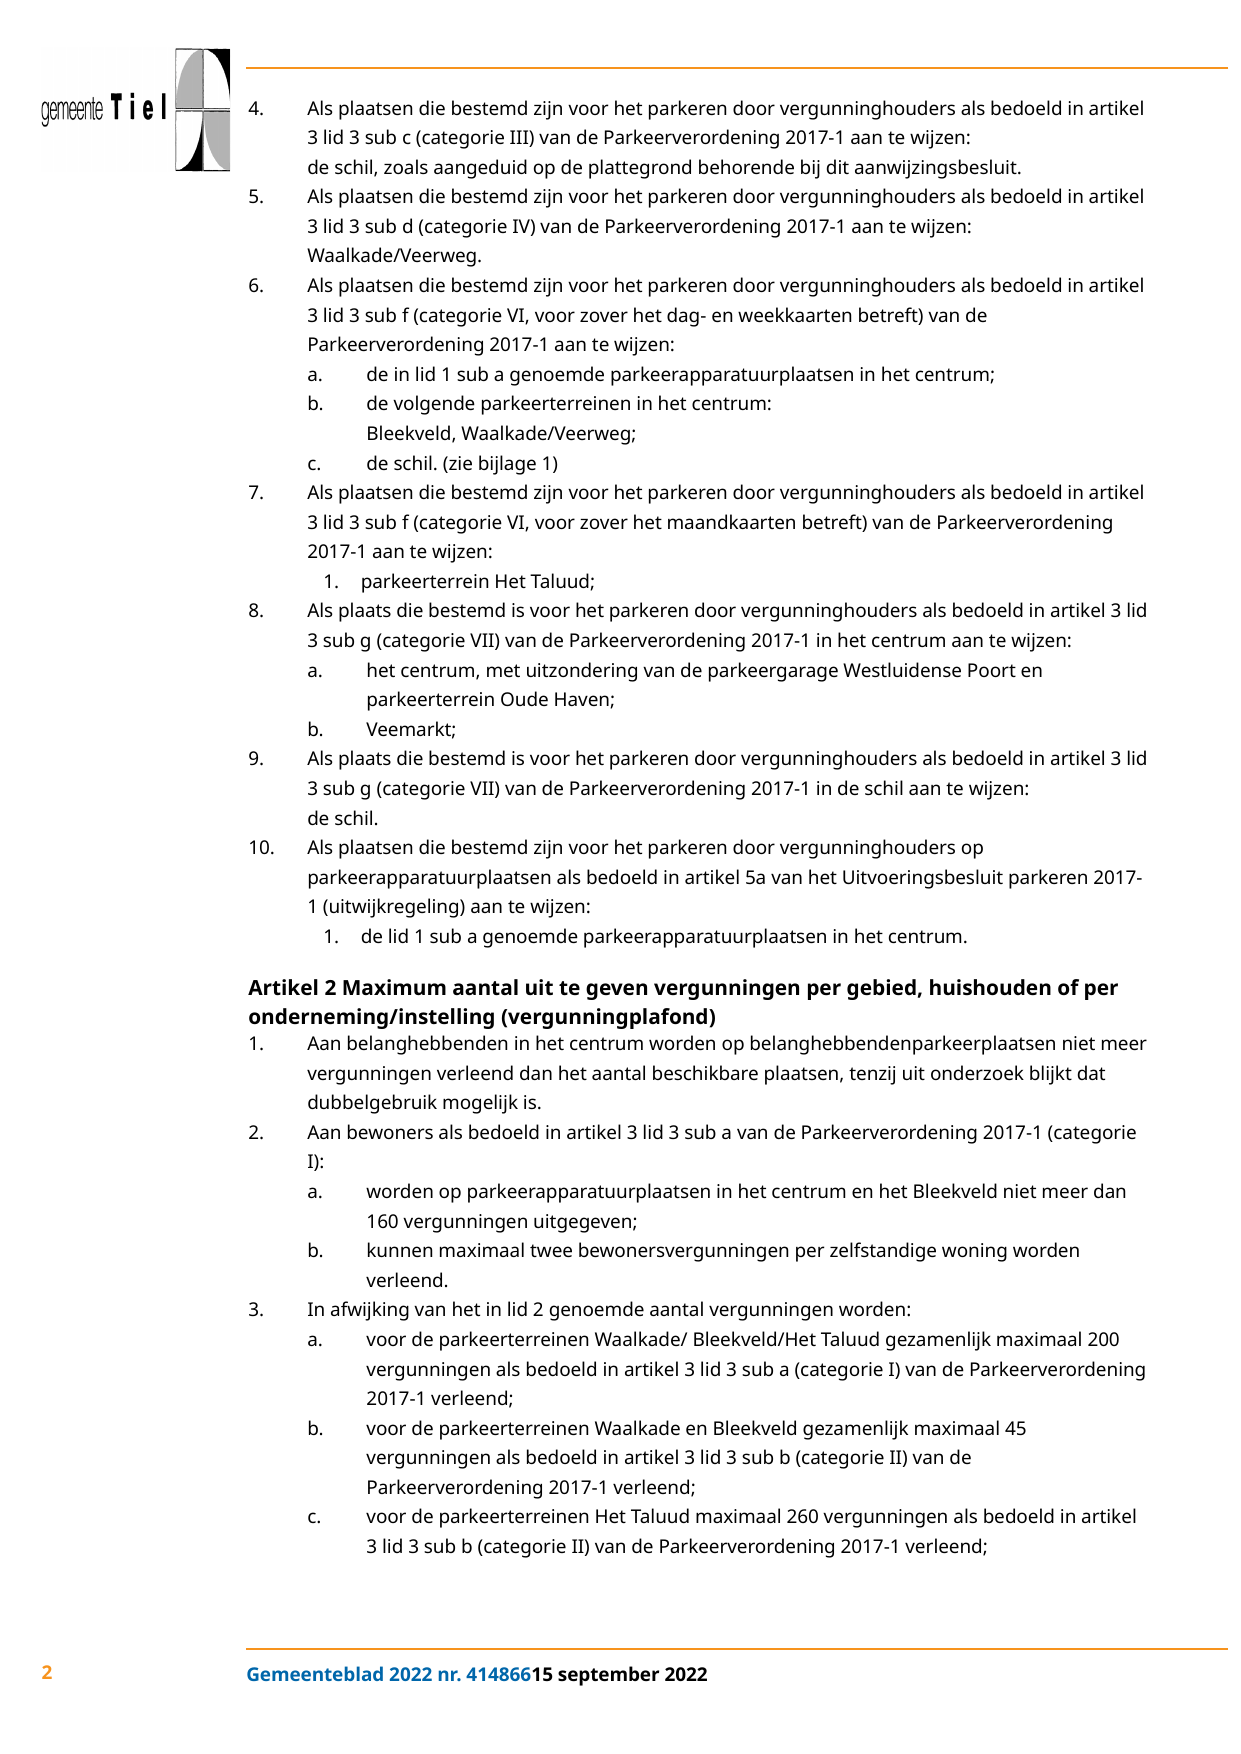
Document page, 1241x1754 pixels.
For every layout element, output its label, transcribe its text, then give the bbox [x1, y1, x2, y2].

list Waalkade/Veerweg. [248, 243, 1152, 268]
list worden op parkeerapparatuurplaatsen in het centrum en het Bleekveld niet meer dan 160 vergunningen uitgegeven; [307, 1178, 1152, 1234]
list de schil. [248, 805, 1152, 831]
list Als plaatsen die bestemd zijn voor het parkeren door vergunninghouders op parkeerapparatuurplaatsen als bedoeld in artikel 5a van het Uitvoeringsbesluit parkeren 2017-1 (uitwijkregeling) aan te wijzen: [248, 834, 1152, 919]
list de schil. (zie bijlage 1) [307, 450, 1152, 476]
list Als plaatsen die bestemd zijn voor het parkeren door vergunninghouders als bedoeld in artikel 3 lid 3 sub d (categorie IV) van de Parkeerverordening 2017-1 aan te wijzen: [248, 183, 1152, 239]
picture [41, 47, 231, 172]
list het centrum, met uitzondering van de parkeergarage Westluidense Poort en parkeerterrein Oude Haven; [307, 657, 1152, 712]
list voor de parkeerterreinen Het Taluud maximaal 260 vergunningen als bedoeld in artikel 3 lid 3 sub b (categorie II) van de Parkeerverordening 2017-1 verleend; [307, 1504, 1152, 1559]
list Als plaats die bestemd is voor het parkeren door vergunninghouders als bedoeld in artikel 3 lid 3 sub g (categorie VII) van de Parkeerverordening 2017-1 in het centrum aan te wijzen: [248, 598, 1152, 653]
list voor de parkeerterreinen Waalkade en Bleekveld gezamenlijk maximaal 45 vergunningen als bedoeld in artikel 3 lid 3 sub b (categorie II) van de Parkeerverordening 2017-1 verleend; [307, 1415, 1152, 1500]
list de schil, zoals aangeduid op de plattegrond behorende bij dit aanwijzingsbesluit. [248, 154, 1152, 180]
list de lid 1 sub a genoemde parkeerapparatuurplaatsen in het centrum. [323, 923, 1152, 949]
list de in lid 1 sub a genoemde parkeerapparatuurplaatsen in het centrum; [307, 361, 1152, 387]
list de volgende parkeerterreinen in het centrum: [307, 391, 1152, 416]
list Als plaatsen die bestemd zijn voor het parkeren door vergunninghouders als bedoeld in artikel 3 lid 3 sub f (categorie VI, voor zover het dag- en weekkaarten betreft) van de Parkeerverordening 2017-1 aan te wijzen: [248, 272, 1152, 357]
list Aan belanghebbenden in het centrum worden op belanghebbendenparkeerplaatsen niet meer vergunningen verleend dan het aantal beschikbare plaatsen, tenzij uit onderzoek blijkt dat dubbelgebruik mogelijk is. [248, 1030, 1152, 1115]
list Als plaatsen die bestemd zijn voor het parkeren door vergunninghouders als bedoeld in artikel 3 lid 3 sub f (categorie VI, voor zover het maandkaarten betreft) van de Parkeerverordening 2017-1 aan te wijzen: [248, 479, 1152, 564]
list Als plaats die bestemd is voor het parkeren door vergunninghouders als bedoeld in artikel 3 lid 3 sub g (categorie VII) van de Parkeerverordening 2017-1 in de schil aan te wijzen: [248, 746, 1152, 801]
text Artikel 2 Maximum aantal uit te geven vergunningen per gebied, huishouden of per onderneming/instelling (vergunningplafond) [248, 973, 1152, 1030]
list Veemarkt; [307, 716, 1152, 742]
list Als plaatsen die bestemd zijn voor het parkeren door vergunninghouders als bedoeld in artikel 3 lid 3 sub c (categorie III) van de Parkeerverordening 2017-1 aan te wijzen: [248, 95, 1152, 150]
list kunnen maximaal twee bewonersvergunningen per zelfstandige woning worden verleend. [307, 1237, 1152, 1293]
list parkeerterrein Het Taluud; [323, 568, 1152, 594]
list Aan bewoners als bedoeld in artikel 3 lid 3 sub a van de Parkeerverordening 2017-1 (categorie I): [248, 1119, 1152, 1174]
list voor de parkeerterreinen Waalkade/ Bleekveld/Het Taluud gezamenlijk maximaal 200 vergunningen als bedoeld in artikel 3 lid 3 sub a (categorie I) van de Parkeerverordening 2017-1 verleend; [307, 1326, 1152, 1411]
list In afwijking van het in lid 2 genoemde aantal vergunningen worden: [248, 1297, 1152, 1322]
list Bleekveld, Waalkade/Veerweg; [307, 420, 1152, 446]
